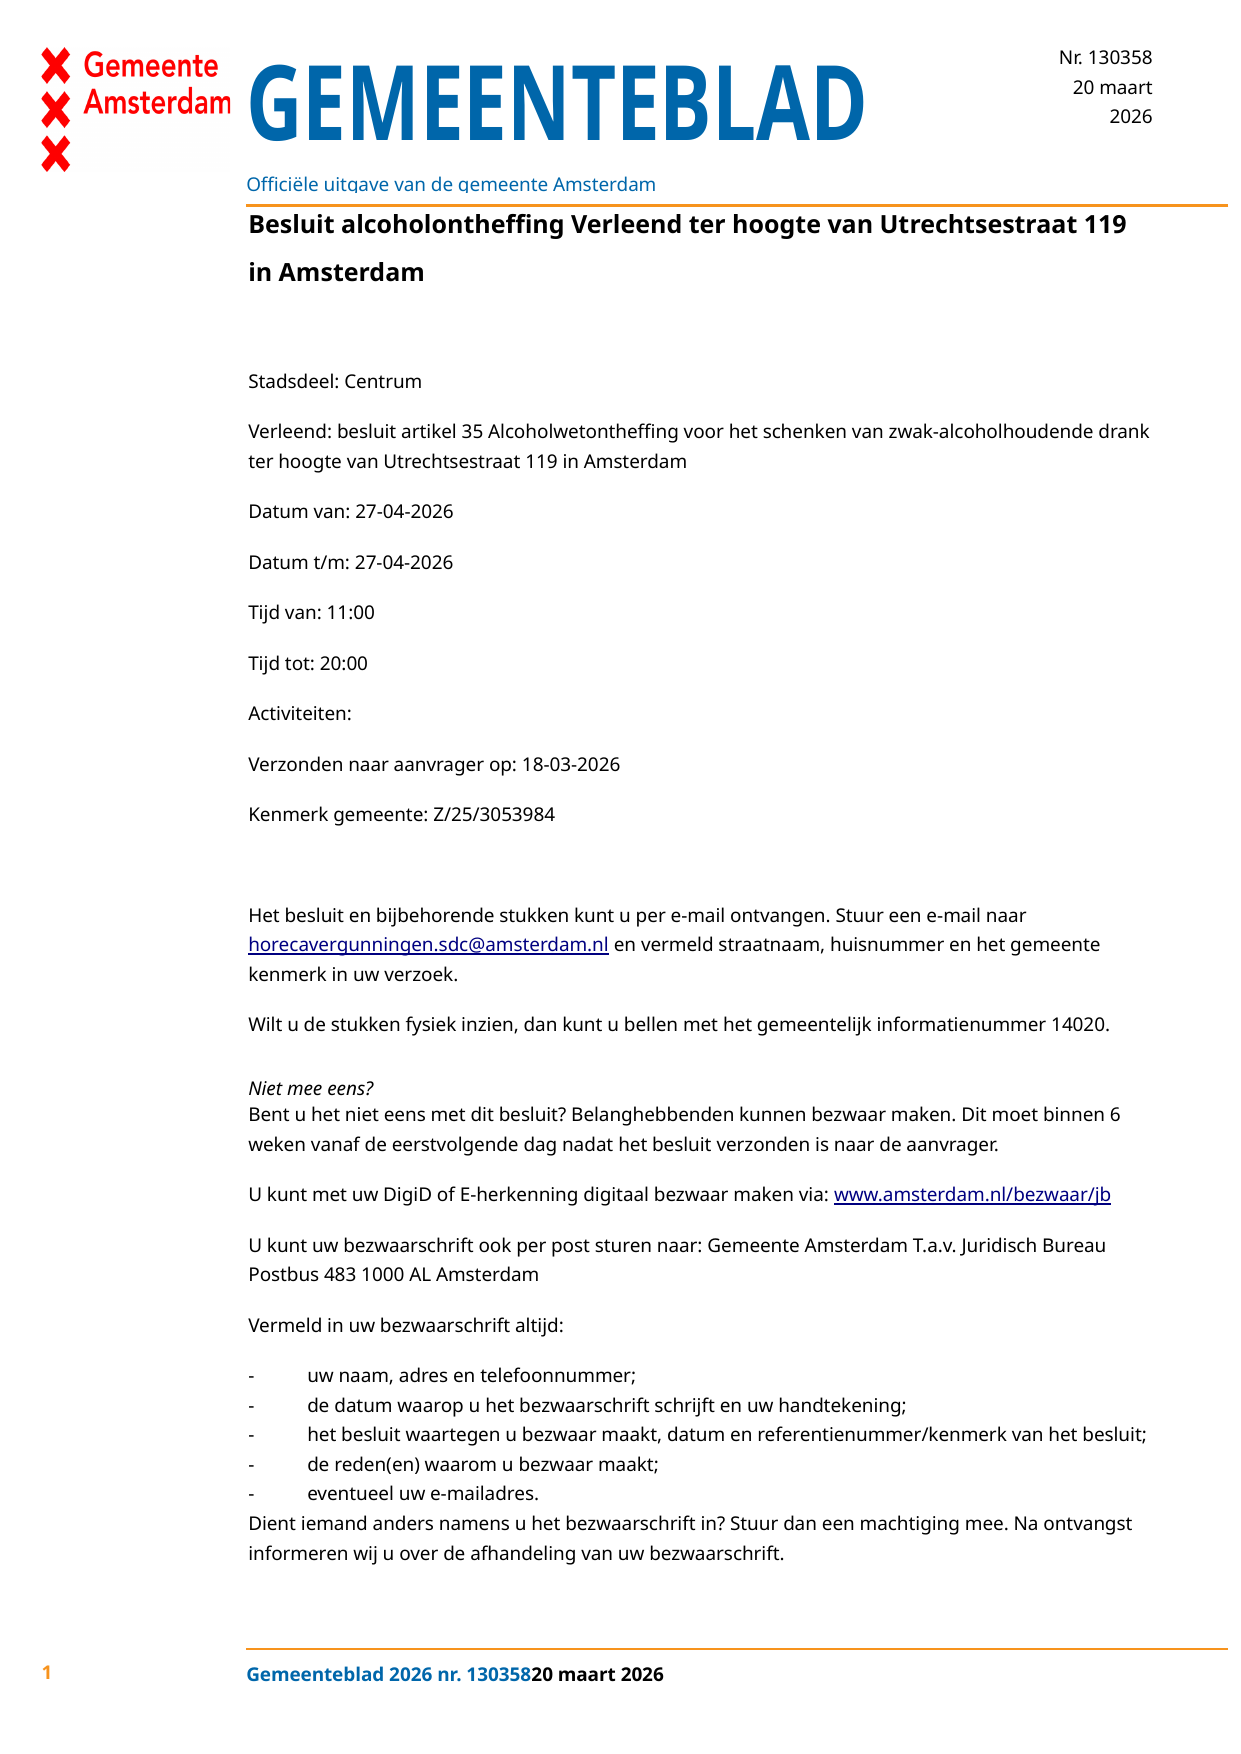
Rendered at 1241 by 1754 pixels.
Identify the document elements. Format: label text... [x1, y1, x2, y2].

text Tijd tot: 20:00 [248, 650, 1152, 676]
text Verzonden naar aanvrager op: 18-03-2026 [248, 751, 1152, 777]
list uw naam, adres en telefoonnummer; [248, 1362, 1152, 1388]
text Wilt u de stukken fysiek inzien, dan kunt u bellen met het gemeentelijk informatienummer 14020. [248, 1012, 1152, 1037]
text Activiteiten: [248, 700, 1152, 726]
text Dient iemand anders namens u het bezwaarschrift in? Stuur dan een machtiging mee. Na ontvangst informeren wij u over de afhandeling van uw bezwaarschrift. [248, 1510, 1152, 1565]
text Kenmerk gemeente: Z/25/3053984 [248, 801, 1152, 827]
text Besluit alcoholontheffing Verleend ter hoogte van Utrechtsestraat 119 in Amsterdam [248, 207, 1152, 288]
text Tijd van: 11:00 [248, 599, 1152, 625]
text Stadsdeel: Centrum [248, 368, 1152, 394]
list eventueel uw e-mailadres. [248, 1481, 1152, 1506]
text Het besluit en bijbehorende stukken kunt u per e-mail ontvangen. Stuur een e-mail naar horecavergunningen.sdc@amsterdam.nl en vermeld straatnaam, huisnummer en het gemeente kenmerk in uw verzoek. [248, 902, 1152, 987]
text Bent u het niet eens met dit besluit? Belanghebbenden kunnen bezwaar maken. Dit moet binnen 6 weken vanaf de eerstvolgende dag nadat het besluit verzonden is naar de aanvrager. [248, 1101, 1152, 1157]
text Verleend: besluit artikel 35 Alcoholwetontheffing voor het schenken van zwak-alcoholhoudende drank ter hoogte van Utrechtsestraat 119 in Amsterdam [248, 419, 1152, 474]
text Niet mee eens? [248, 1076, 1152, 1101]
text U kunt met uw DigiD of E-herkenning digitaal bezwaar maken via: www.amsterdam.nl/bezwaar/jb [248, 1181, 1152, 1207]
text Vermeld in uw bezwaarschrift altijd: [248, 1312, 1152, 1337]
picture [41, 47, 231, 172]
text Datum t/m: 27-04-2026 [248, 549, 1152, 575]
list het besluit waartegen u bezwaar maakt, datum en referentienummer/kenmerk van het besluit; [248, 1421, 1152, 1447]
list de datum waarop u het bezwaarschrift schrijft en uw handtekening; [248, 1392, 1152, 1417]
text U kunt uw bezwaarschrift ook per post sturen naar: Gemeente Amsterdam T.a.v. Juridisch Bureau Postbus 483 1000 AL Amsterdam [248, 1232, 1152, 1287]
list de reden(en) waarom u bezwaar maakt; [248, 1451, 1152, 1477]
text Datum van: 27-04-2026 [248, 499, 1152, 524]
